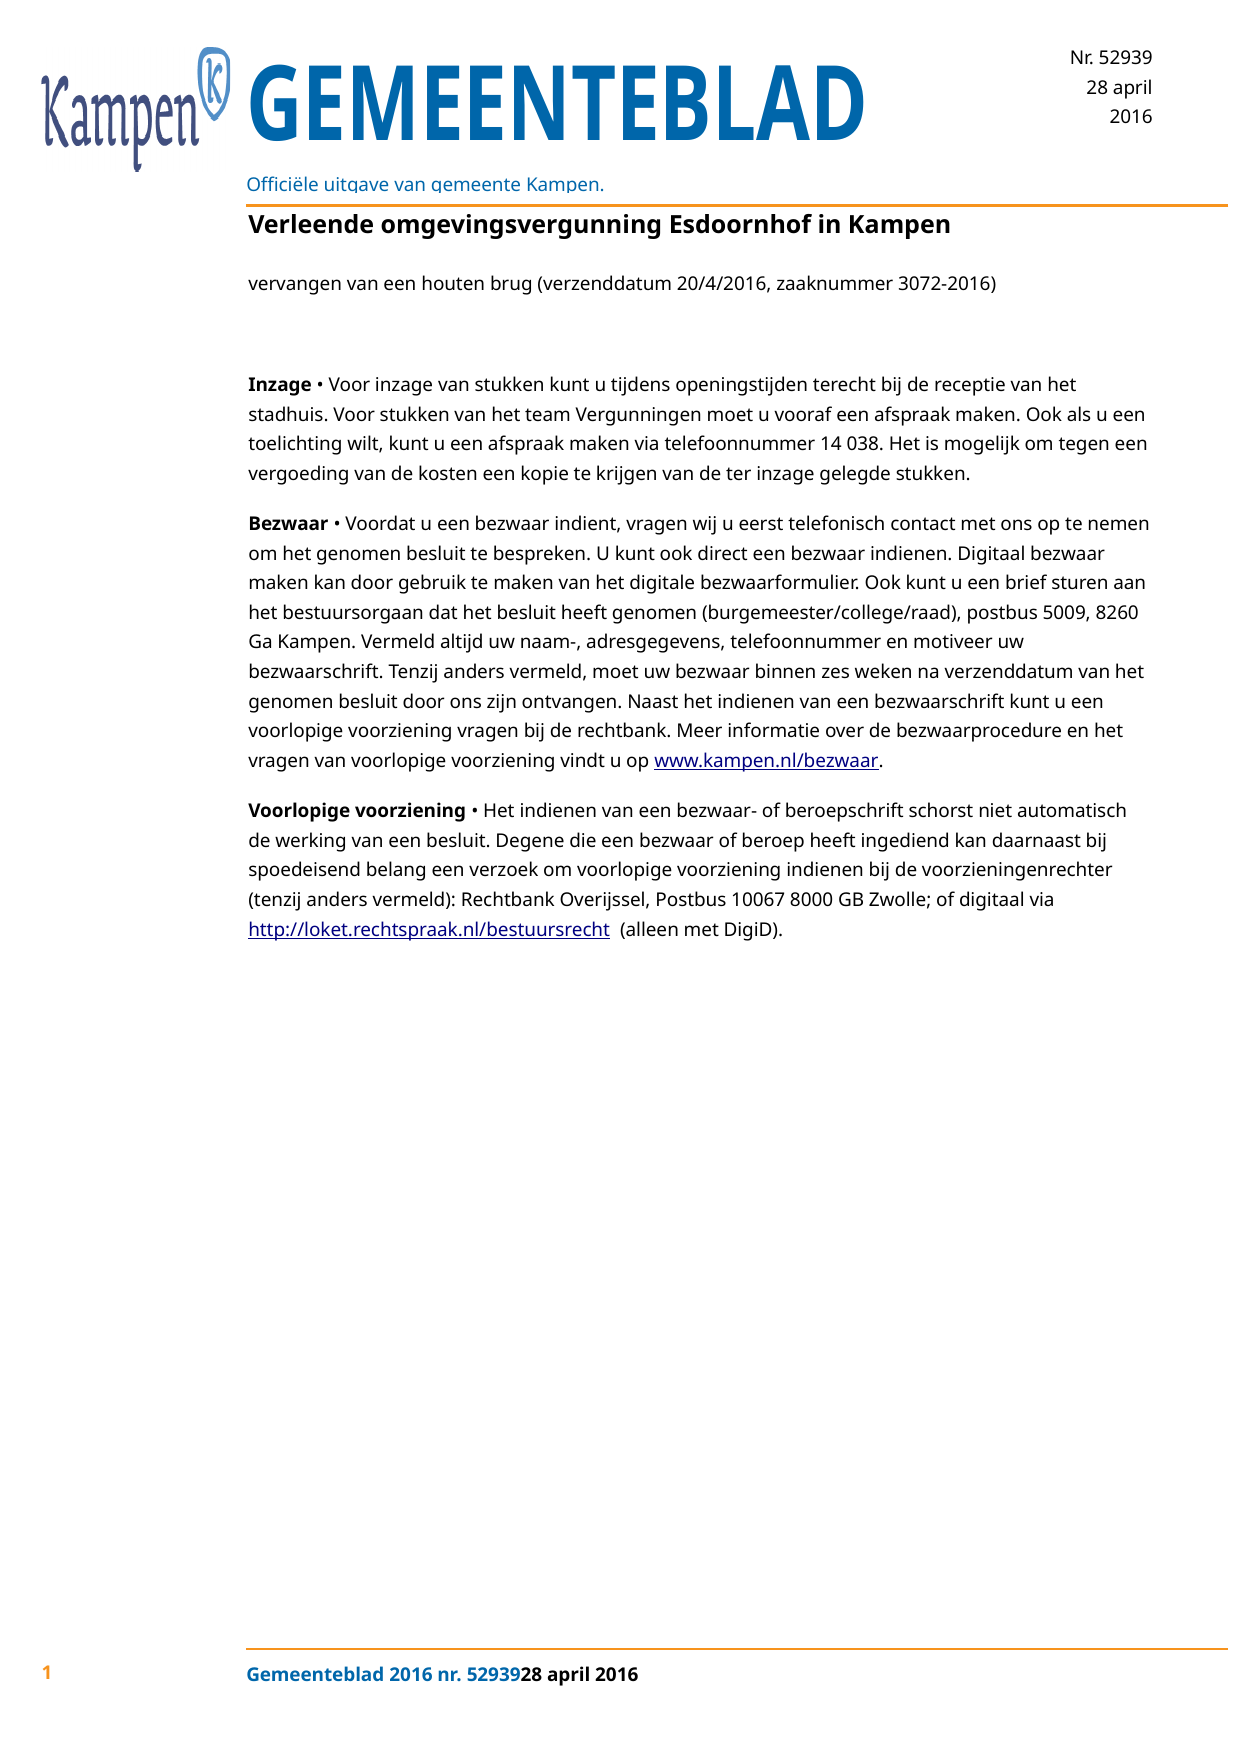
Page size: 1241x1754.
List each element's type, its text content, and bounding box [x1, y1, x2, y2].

text Inzage • Voor inzage van stukken kunt u tijdens openingstijden terecht bij de receptie van het stadhuis. Voor stukken van het team Vergunningen moet u vooraf een afspraak maken. Ook als u een toelichting wilt, kunt u een afspraak maken via telefoonnummer 14 038. Het is mogelijk om tegen een vergoeding van de kosten een kopie te krijgen van de ter inzage gelegde stukken. [248, 371, 1152, 486]
text vervangen van een houten brug (verzenddatum 20/4/2016, zaaknummer 3072-2016) [248, 270, 1152, 296]
text Verleende omgevingsvergunning Esdoornhof in Kampen [248, 207, 1152, 241]
picture [41, 47, 231, 172]
text Voorlopige voorziening • Het indienen van een bezwaar- of beroepschrift schorst niet automatisch de werking van een besluit. Degene die een bezwaar of beroep heeft ingediend kan daarnaast bij spoedeisend belang een verzoek om voorlopige voorziening indienen bij de voorzieningenrechter (tenzij anders vermeld): Rechtbank Overijssel, Postbus 10067 8000 GB Zwolle; of digitaal via http://loket.rechtspraak.nl/bestuursrecht (alleen met DigiD). [248, 797, 1152, 941]
text Bezwaar • Voordat u een bezwaar indient, vragen wij u eerst telefonisch contact met ons op te nemen om het genomen besluit te bespreken. U kunt ook direct een bezwaar indienen. Digitaal bezwaar maken kan door gebruik te maken van het digitale bezwaarformulier. Ook kunt u een brief sturen aan het bestuursorgaan dat het besluit heeft genomen (burgemeester/college/raad), postbus 5009, 8260 Ga Kampen. Vermeld altijd uw naam-, adresgegevens, telefoonnummer en motiveer uw bezwaarschrift. Tenzij anders vermeld, moet uw bezwaar binnen zes weken na verzenddatum van het genomen besluit door ons zijn ontvangen. Naast het indienen van een bezwaarschrift kunt u een voorlopige voorziening vragen bij de rechtbank. Meer informatie over de bezwaarprocedure en het vragen van voorlopige voorziening vindt u op www.kampen.nl/bezwaar. [248, 510, 1152, 773]
